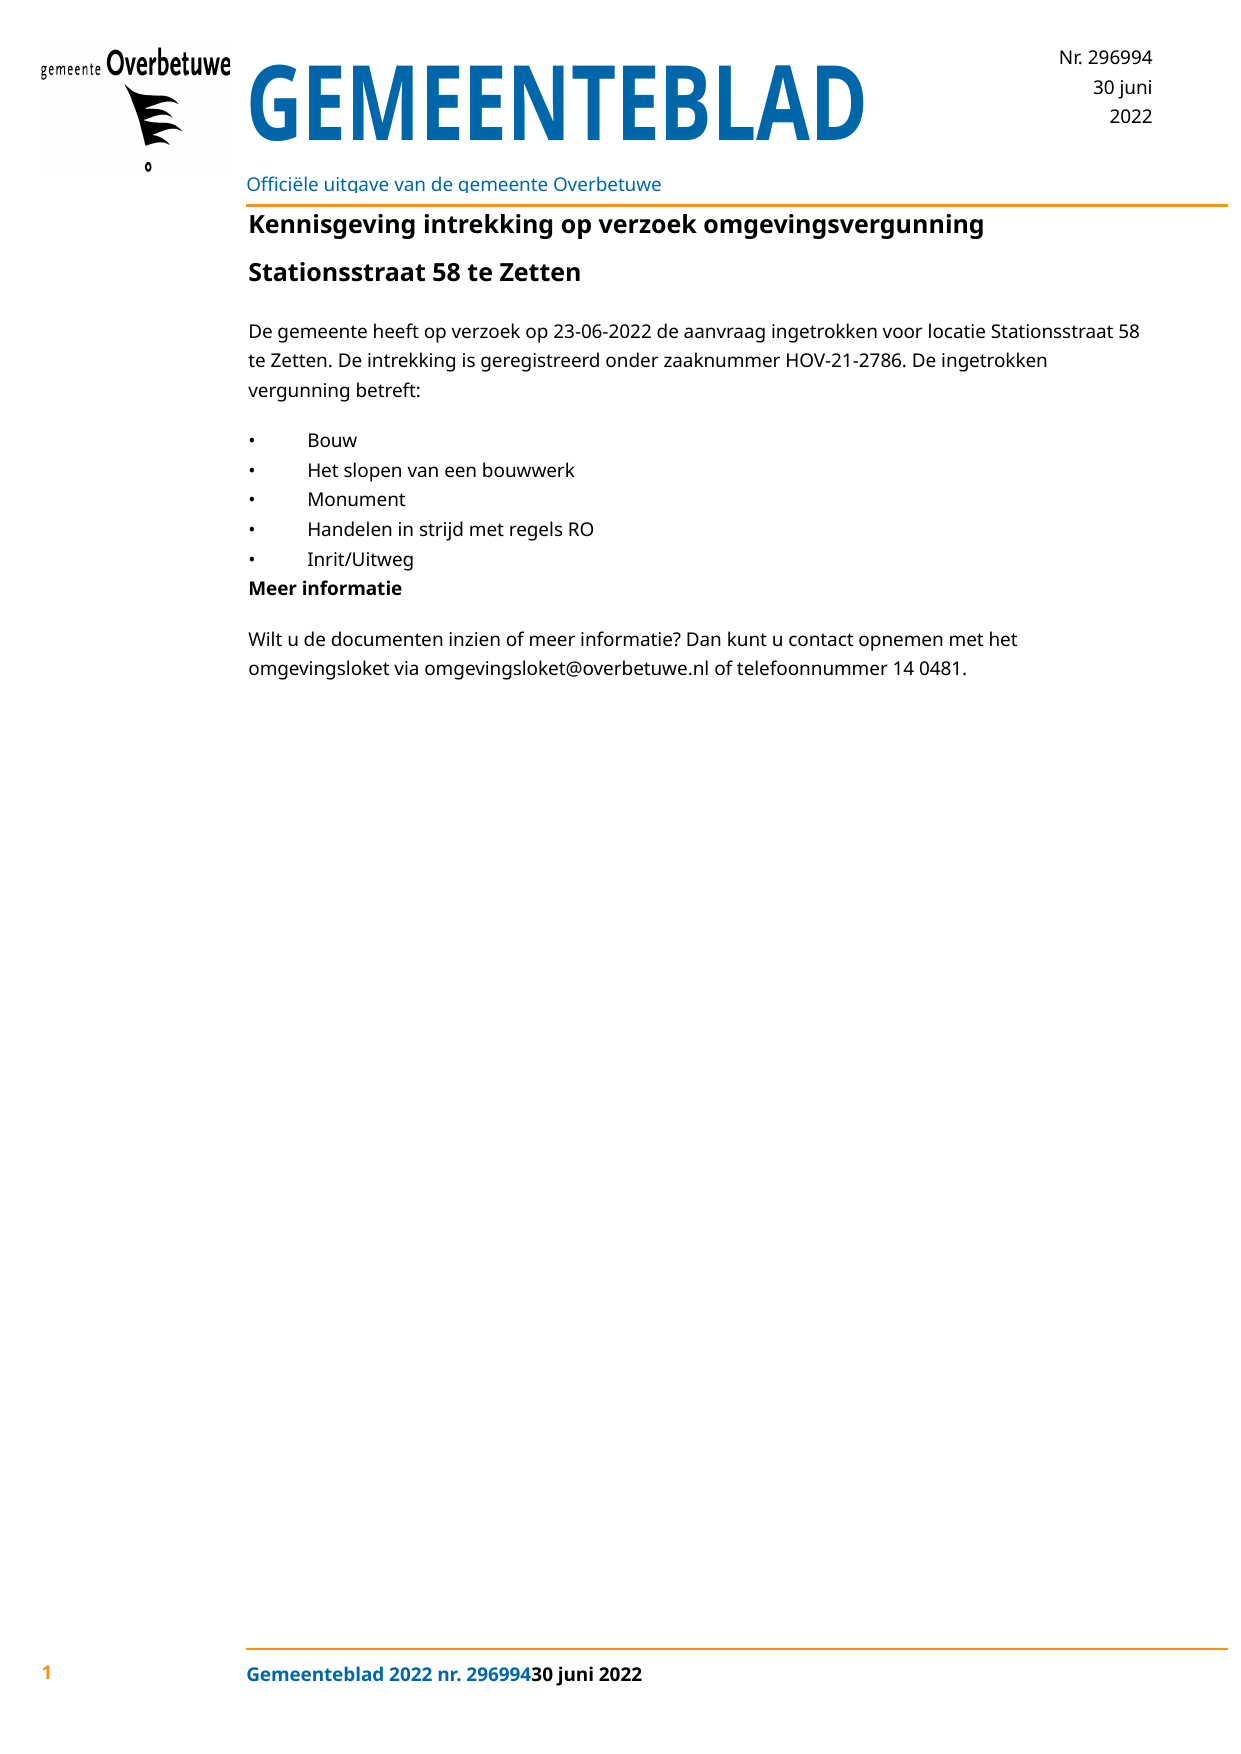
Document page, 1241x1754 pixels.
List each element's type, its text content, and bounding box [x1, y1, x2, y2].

text Wilt u de documenten inzien of meer informatie? Dan kunt u contact opnemen met het omgevingsloket via omgevingsloket@overbetuwe.nl of telefoonnummer 14 0481. [248, 626, 1152, 681]
list Bouw [248, 427, 1152, 453]
list Monument [248, 487, 1152, 512]
list Inrit/Uitweg [248, 546, 1152, 572]
text De gemeente heeft op verzoek op 23-06-2022 de aanvraag ingetrokken voor locatie Stationsstraat 58 te Zetten. De intrekking is geregistreerd onder zaaknummer HOV-21-2786. De ingetrokken vergunning betreft: [248, 318, 1152, 403]
text Kennisgeving intrekking op verzoek omgevingsvergunning Stationsstraat 58 te Zetten [248, 207, 1152, 288]
text Meer informatie [248, 575, 1152, 601]
list Het slopen van een bouwwerk [248, 457, 1152, 483]
list Handelen in strijd met regels RO [248, 516, 1152, 542]
picture [41, 47, 231, 172]
